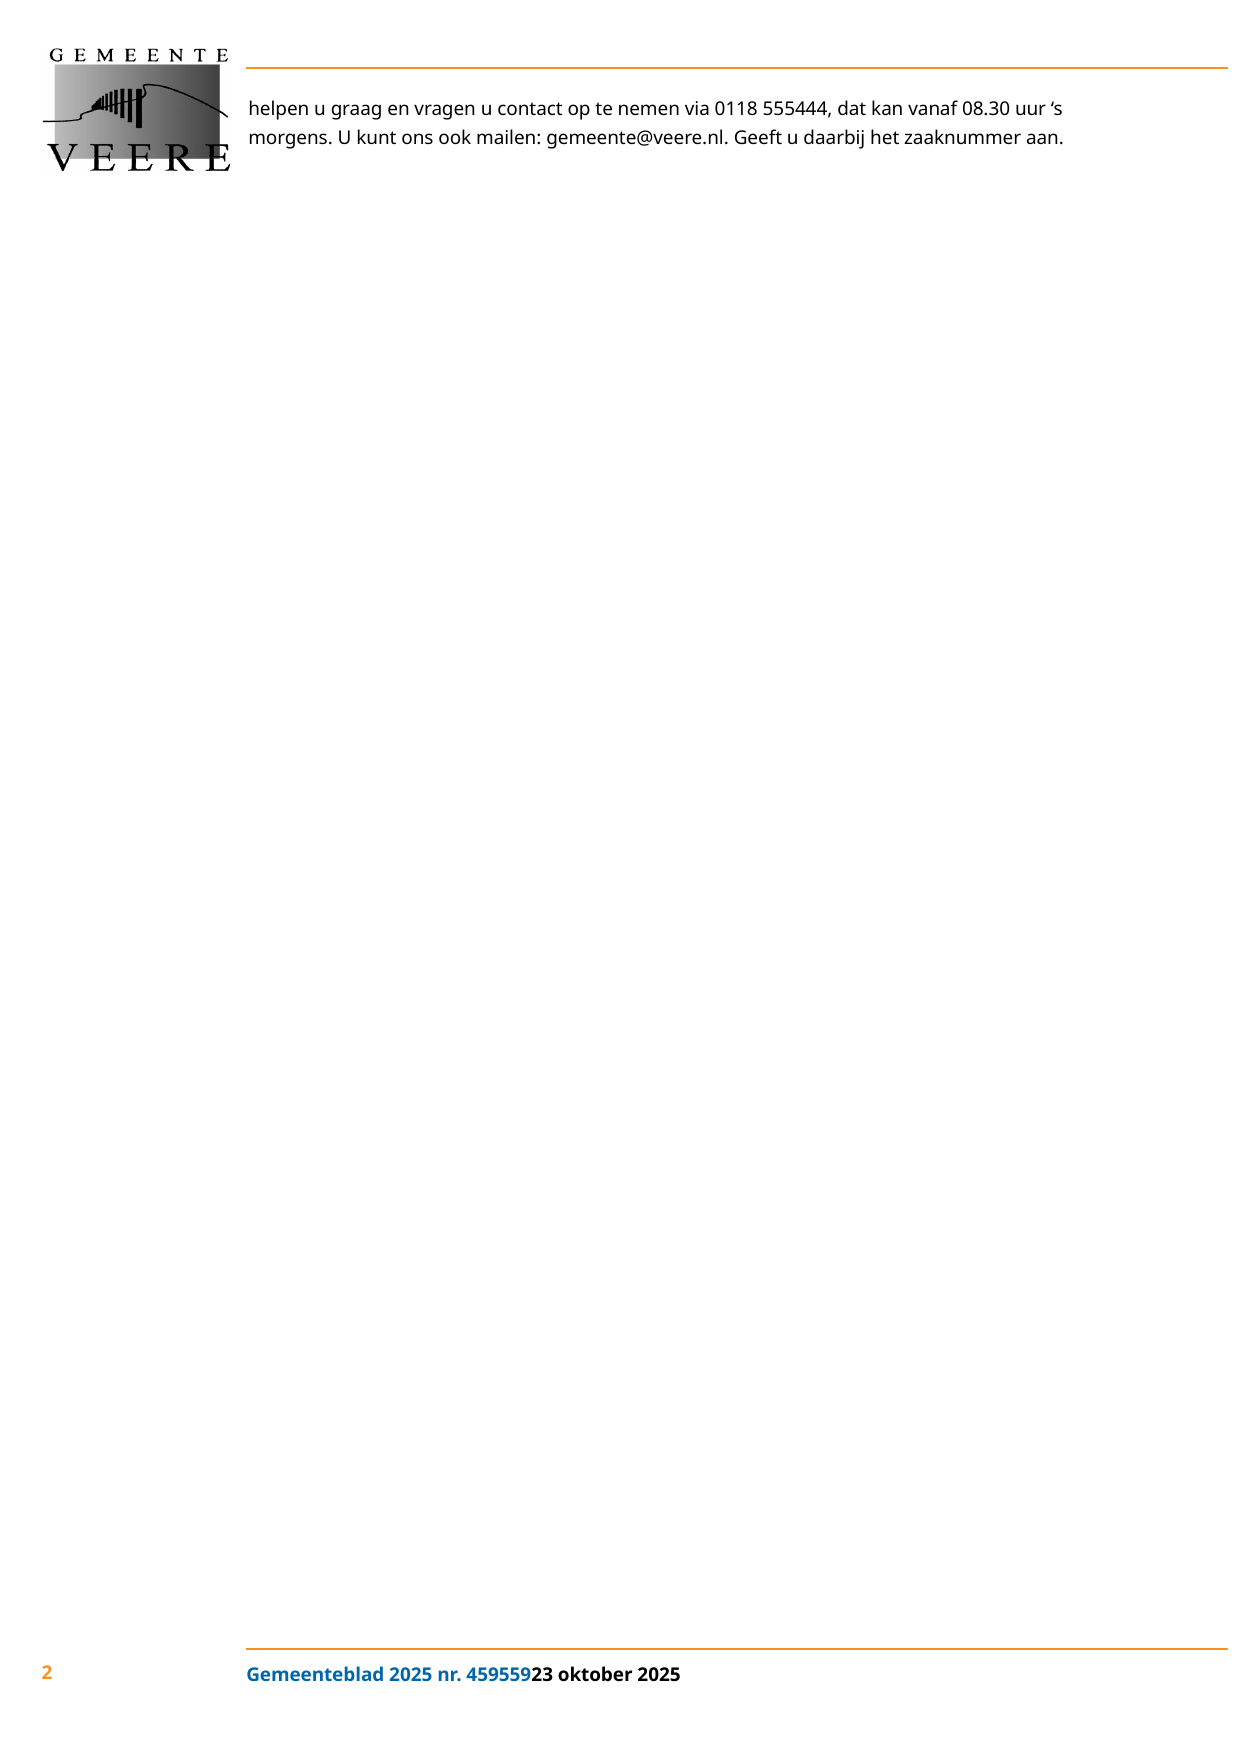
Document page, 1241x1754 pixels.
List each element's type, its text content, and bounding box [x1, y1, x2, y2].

picture [41, 47, 231, 172]
text helpen u graag en vragen u contact op te nemen via 0118 555444, dat kan vanaf 08.30 uur ‘s morgens. U kunt ons ook mailen: gemeente@veere.nl. Geeft u daarbij het zaaknummer aan. [248, 95, 1152, 150]
